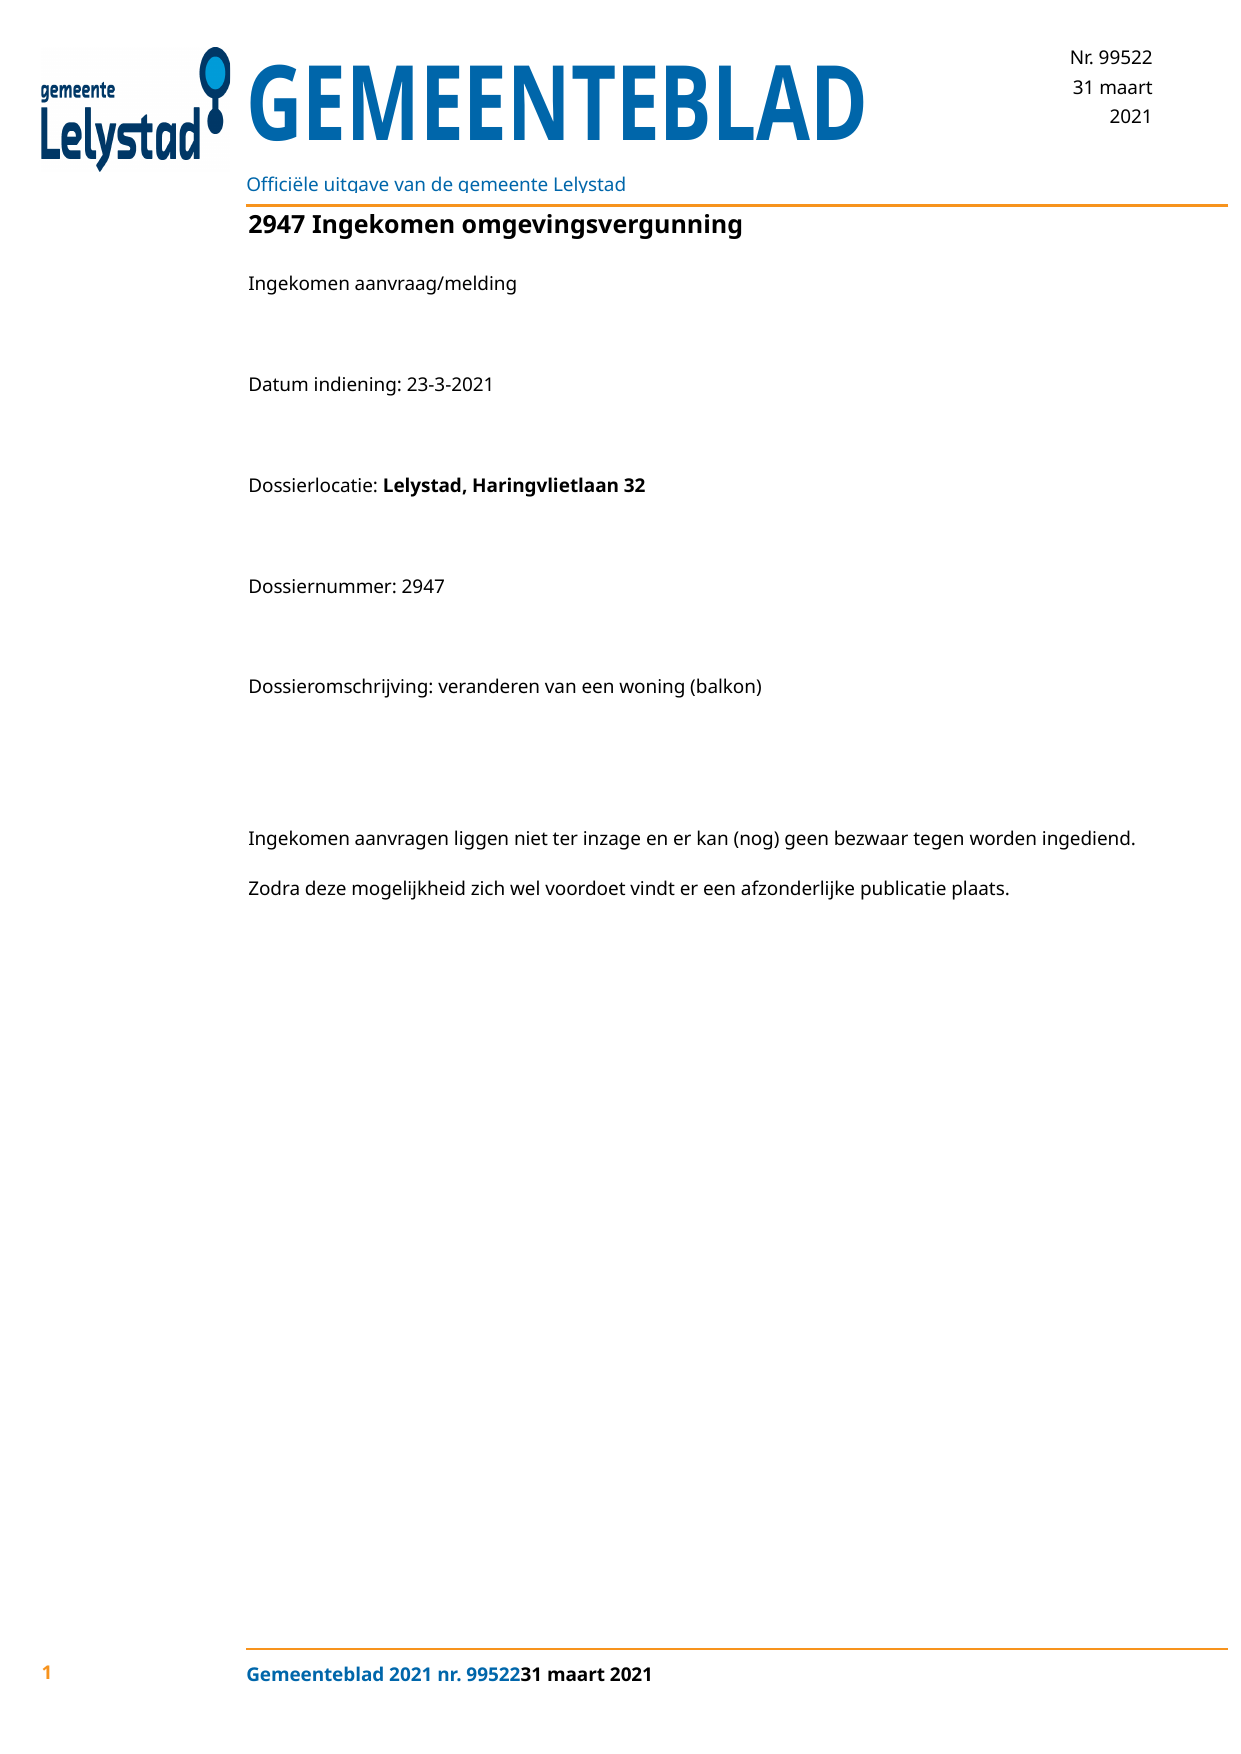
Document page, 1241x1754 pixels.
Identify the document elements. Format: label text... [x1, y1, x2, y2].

text Zodra deze mogelijkheid zich wel voordoet vindt er een afzonderlijke publicatie plaats. [248, 875, 1152, 901]
text Dossieromschrijving: veranderen van een woning (balkon) [248, 674, 1152, 699]
text 2947 Ingekomen omgevingsvergunning [248, 207, 1152, 241]
text Datum indiening: 23-3-2021 [248, 371, 1152, 397]
picture [41, 47, 231, 172]
text Dossierlocatie: Lelystad, Haringvlietlaan 32 [248, 472, 1152, 498]
text Dossiernummer: 2947 [248, 573, 1152, 598]
text Ingekomen aanvraag/melding [248, 270, 1152, 296]
text Ingekomen aanvragen liggen niet ter inzage en er kan (nog) geen bezwaar tegen worden ingediend. [248, 825, 1152, 851]
